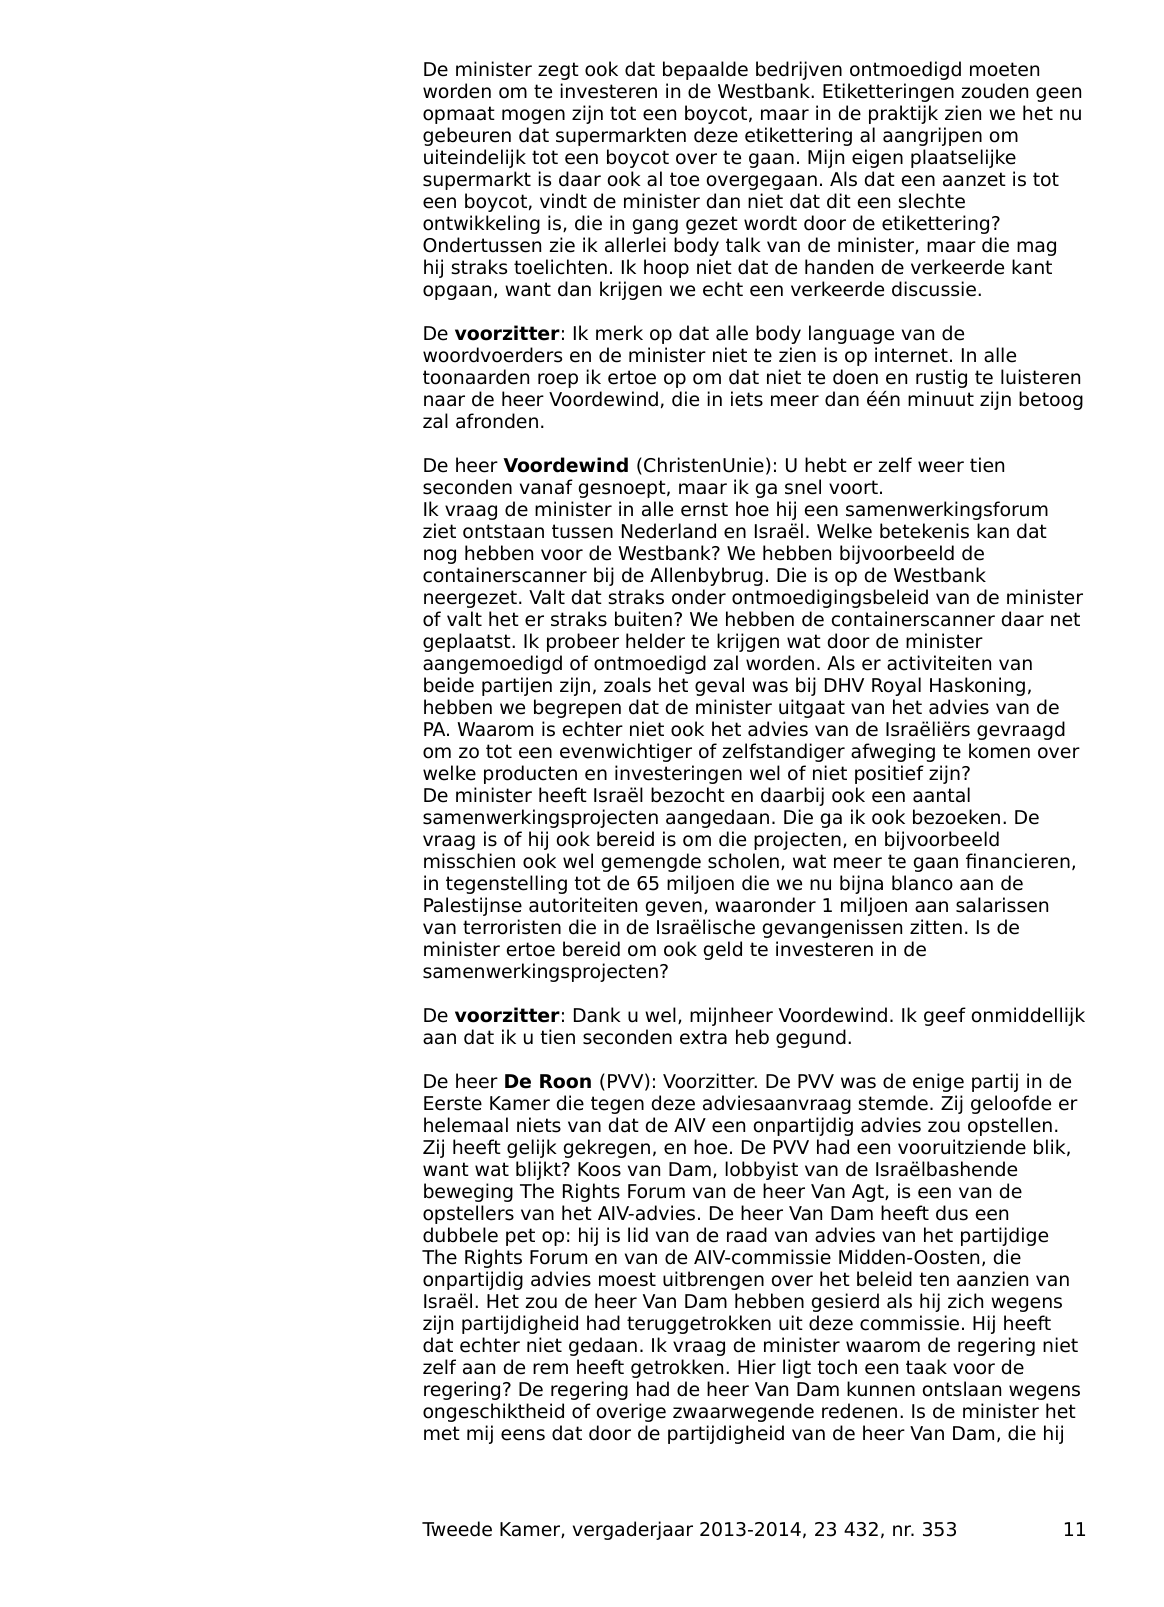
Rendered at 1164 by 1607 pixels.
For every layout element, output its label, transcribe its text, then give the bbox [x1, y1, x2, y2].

text De minister heeft Israël bezocht en daarbij ook een aantal samenwerkingsprojecten aangedaan. Die ga ik ook bezoeken. De vraag is of hij ook bereid is om die projecten, en bijvoorbeeld misschien ook wel gemengde scholen, wat meer te gaan financieren, in tegenstelling tot de 65 miljoen die we nu bijna blanco aan de Palestijnse autoriteiten geven, waaronder 1 miljoen aan salarissen van terroristen die in de Israëlische gevangenissen zitten. Is de minister ertoe bereid om ook geld te investeren in de samenwerkingsprojecten? [422, 785, 1087, 983]
text De minister zegt ook dat bepaalde bedrijven ontmoedigd moeten worden om te investeren in de Westbank. Etiketteringen zouden geen opmaat mogen zijn tot een boycot, maar in de praktijk zien we het nu gebeuren dat supermarkten deze etikettering al aangrijpen om uiteindelijk tot een boycot over te gaan. Mijn eigen plaatselijke supermarkt is daar ook al toe overgegaan. Als dat een aanzet is tot een boycot, vindt de minister dan niet dat dit een slechte ontwikkeling is, die in gang gezet wordt door de etikettering? Ondertussen zie ik allerlei body talk van de minister, maar die mag hij straks toelichten. Ik hoop niet dat de handen de verkeerde kant opgaan, want dan krijgen we echt een verkeerde discussie. [422, 59, 1087, 301]
text De voorzitter: Dank u wel, mijnheer Voordewind. Ik geef onmiddellijk aan dat ik u tien seconden extra heb gegund. [422, 1005, 1087, 1049]
text Ik vraag de minister in alle ernst hoe hij een samenwerkingsforum ziet ontstaan tussen Nederland en Israël. Welke betekenis kan dat nog hebben voor de Westbank? We hebben bijvoorbeeld de containerscanner bij de Allenbybrug. Die is op de Westbank neergezet. Valt dat straks onder ontmoedigingsbeleid van de minister of valt het er straks buiten? We hebben de containerscanner daar net geplaatst. Ik probeer helder te krijgen wat door de minister aangemoedigd of ontmoedigd zal worden. Als er activiteiten van beide partijen zijn, zoals het geval was bij DHV Royal Haskoning, hebben we begrepen dat de minister uitgaat van het advies van de PA. Waarom is echter niet ook het advies van de Israëliërs gevraagd om zo tot een evenwichtiger of zelfstandiger afweging te komen over welke producten en investeringen wel of niet positief zijn? [422, 499, 1087, 785]
text De heer De Roon (PVV): Voorzitter. De PVV was de enige partij in de Eerste Kamer die tegen deze adviesaanvraag stemde. Zij geloofde er helemaal niets van dat de AIV een onpartijdig advies zou opstellen. Zij heeft gelijk gekregen, en hoe. De PVV had een vooruitziende blik, want wat blijkt? Koos van Dam, lobbyist van de Israëlbashende beweging The Rights Forum van de heer Van Agt, is een van de opstellers van het AIV-advies. De heer Van Dam heeft dus een dubbele pet op: hij is lid van de raad van advies van het partijdige The Rights Forum en van de AIV-commissie Midden-Oosten, die onpartijdig advies moest uitbrengen over het beleid ten aanzien van Israël. Het zou de heer Van Dam hebben gesierd als hij zich wegens zijn partijdigheid had teruggetrokken uit deze commissie. Hij heeft dat echter niet gedaan. Ik vraag de minister waarom de regering niet zelf aan de rem heeft getrokken. Hier ligt toch een taak voor de regering? De regering had de heer Van Dam kunnen ontslaan wegens ongeschiktheid of overige zwaarwegende redenen. Is de minister het met mij eens dat door de partijdigheid van de heer Van Dam, die hij [422, 1071, 1087, 1444]
text De voorzitter: Ik merk op dat alle body language van de woordvoerders en de minister niet te zien is op internet. In alle toonaarden roep ik ertoe op om dat niet te doen en rustig te luisteren naar de heer Voordewind, die in iets meer dan één minuut zijn betoog zal afronden. [422, 323, 1087, 433]
text De heer Voordewind (ChristenUnie): U hebt er zelf weer tien seconden vanaf gesnoept, maar ik ga snel voort. [422, 455, 1087, 499]
